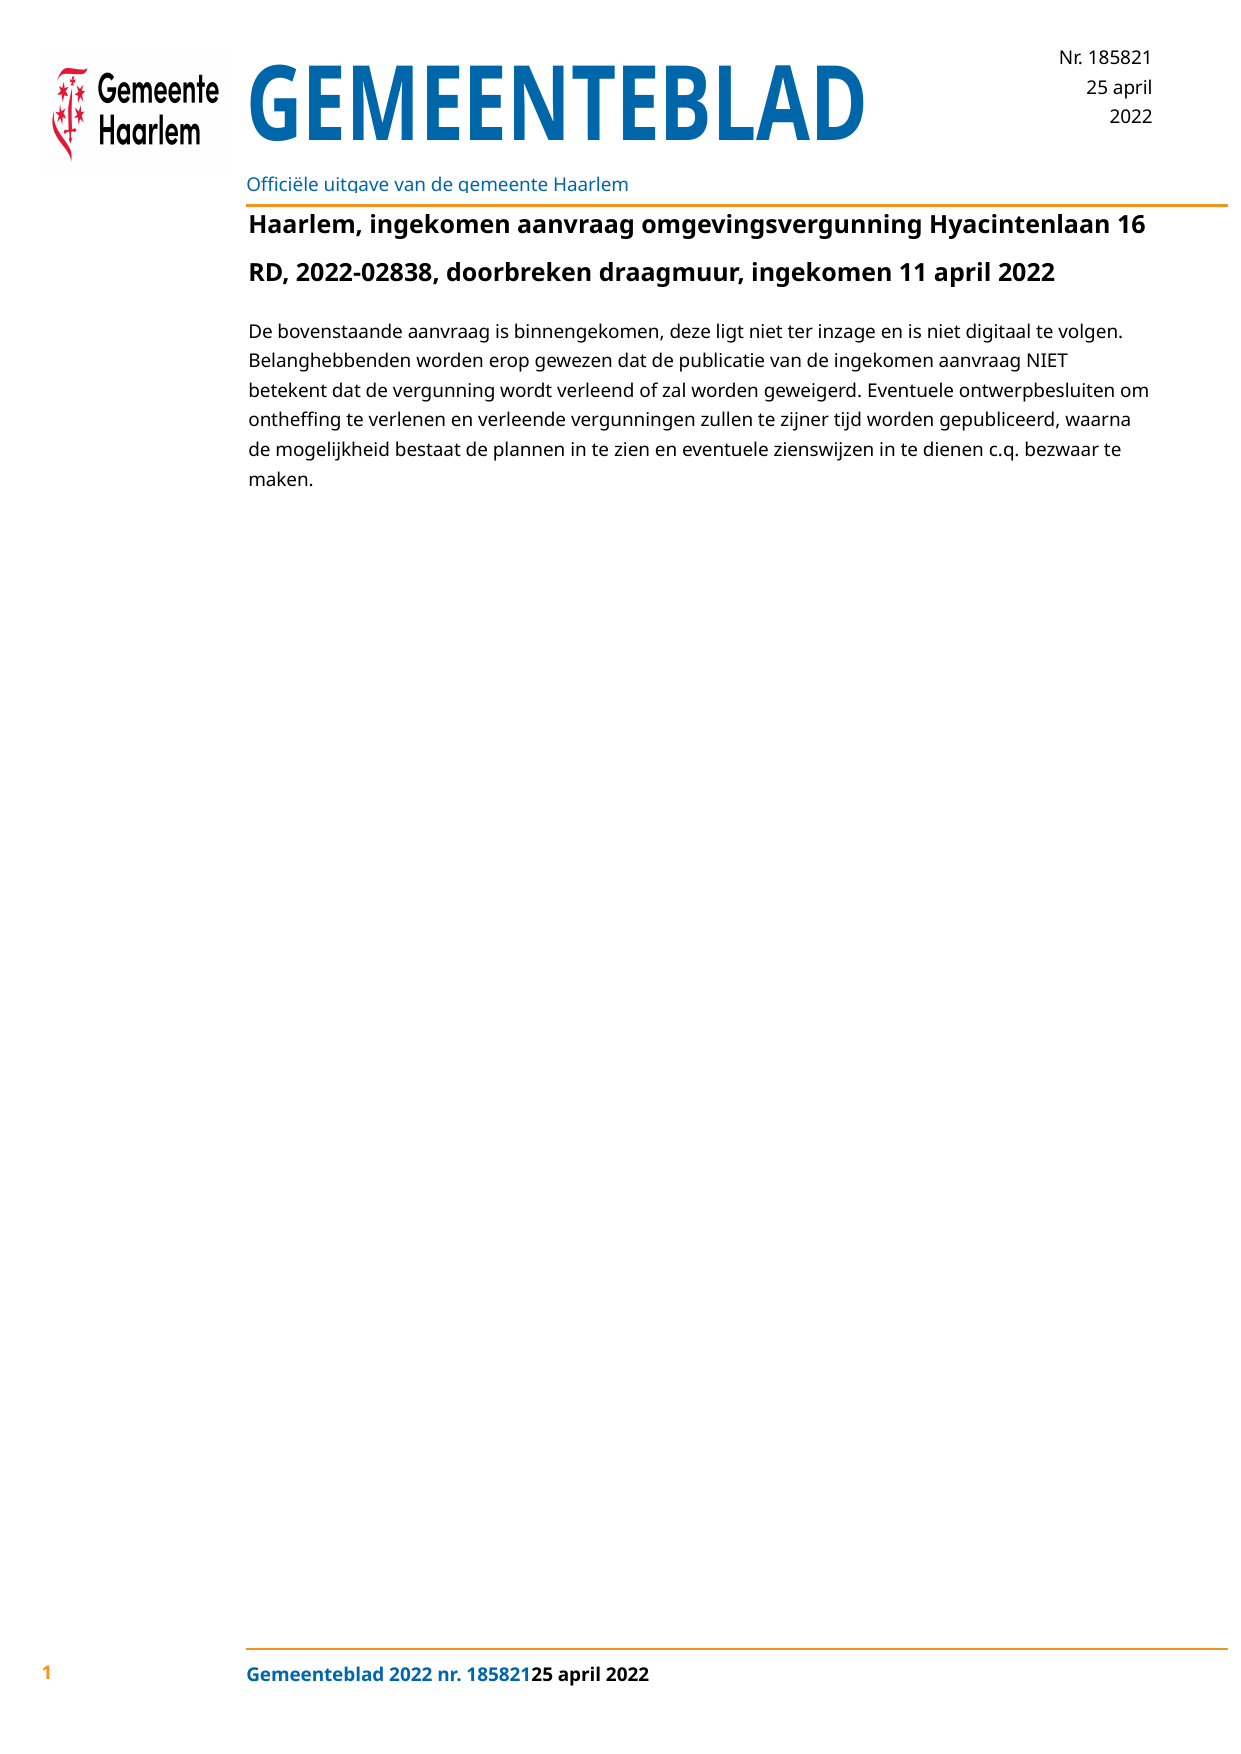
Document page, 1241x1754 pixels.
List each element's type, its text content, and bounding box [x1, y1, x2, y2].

text De bovenstaande aanvraag is binnengekomen, deze ligt niet ter inzage en is niet digitaal te volgen. Belanghebbenden worden erop gewezen dat de publicatie van de ingekomen aanvraag NIET betekent dat de vergunning wordt verleend of zal worden geweigerd. Eventuele ontwerpbesluiten om ontheffing te verlenen en verleende vergunningen zullen te zijner tijd worden gepubliceerd, waarna de mogelijkheid bestaat de plannen in te zien en eventuele zienswijzen in te dienen c.q. bezwaar te maken. [248, 318, 1152, 492]
picture [41, 47, 231, 172]
text Haarlem, ingekomen aanvraag omgevingsvergunning Hyacintenlaan 16 RD, 2022-02838, doorbreken draagmuur, ingekomen 11 april 2022 [248, 207, 1152, 288]
